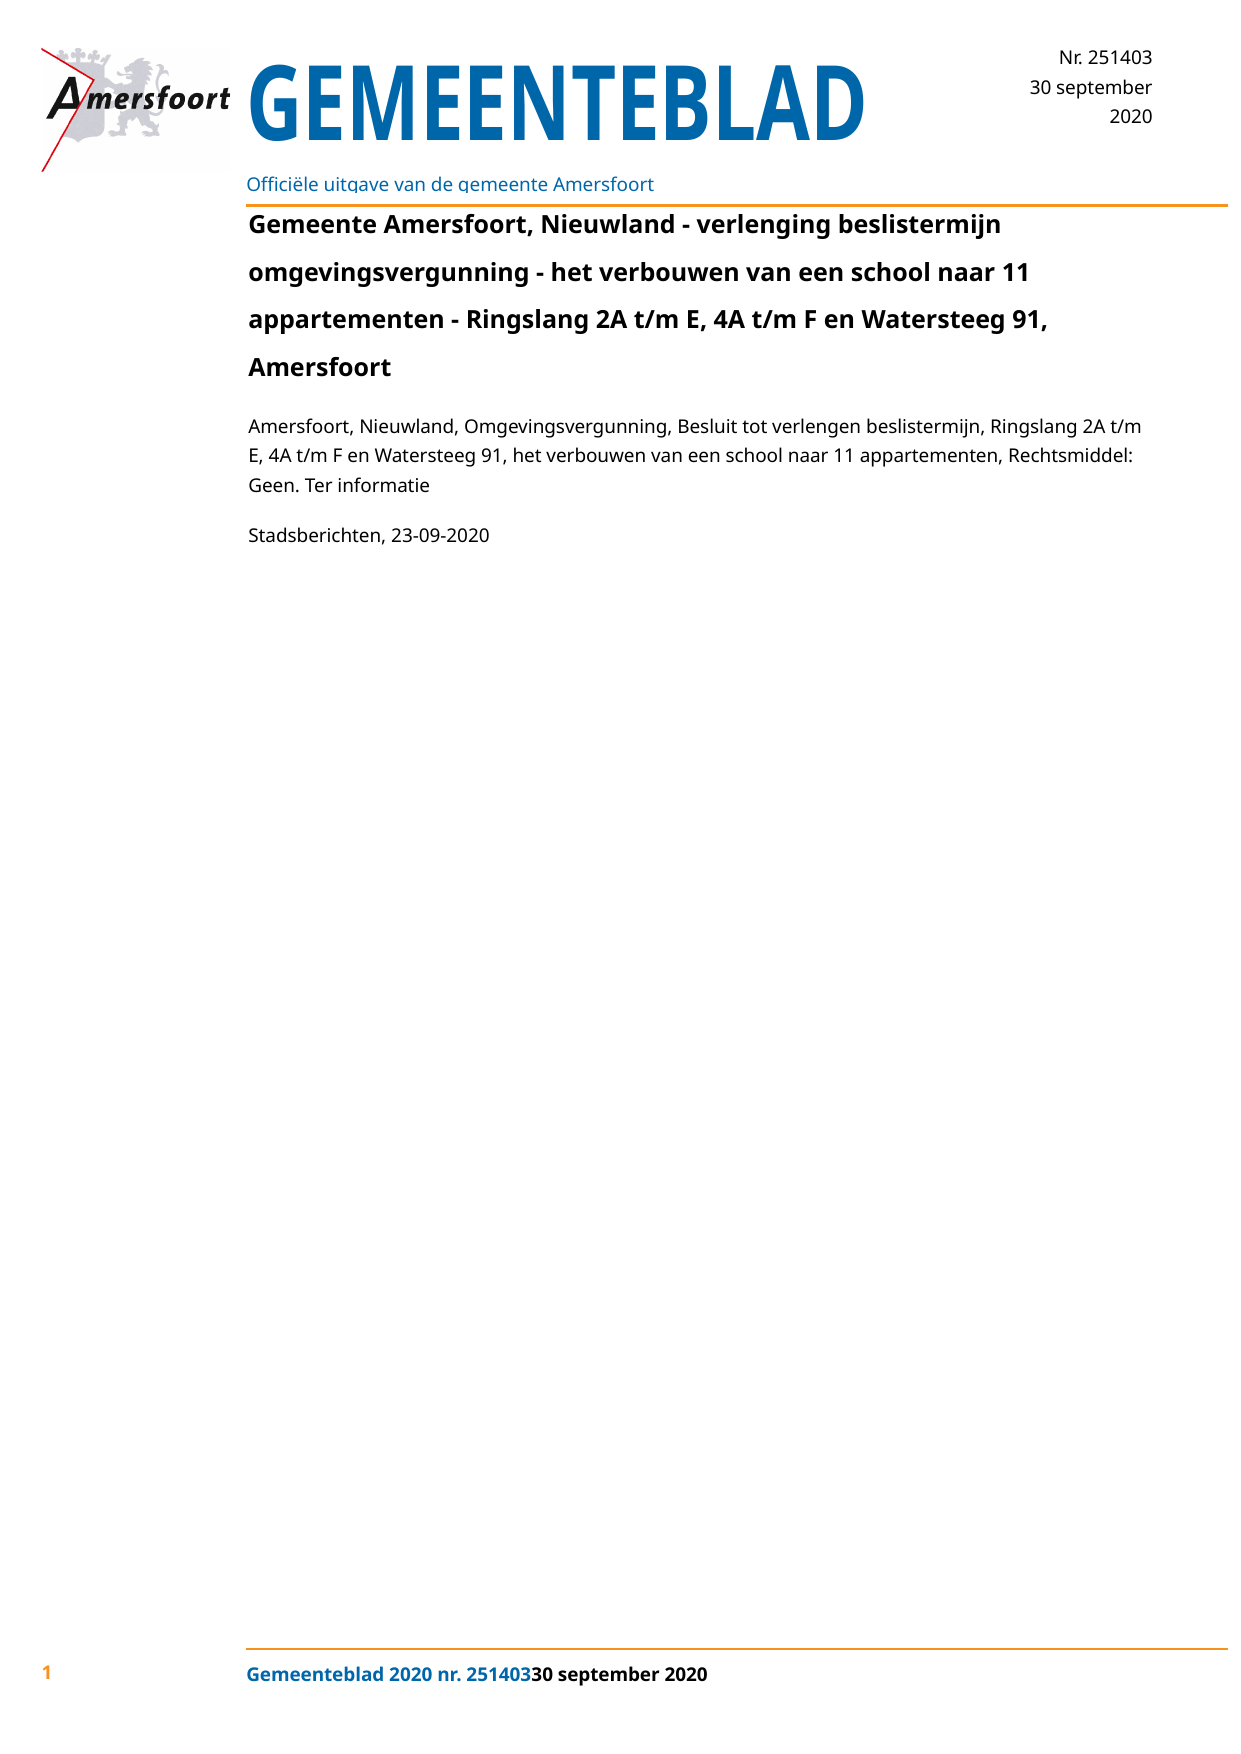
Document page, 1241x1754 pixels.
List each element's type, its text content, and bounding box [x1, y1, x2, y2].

text Amersfoort, Nieuwland, Omgevingsvergunning, Besluit tot verlengen beslistermijn, Ringslang 2A t/m E, 4A t/m F en Watersteeg 91, het verbouwen van een school naar 11 appartementen, Rechtsmiddel: Geen. Ter informatie [248, 413, 1152, 498]
text Gemeente Amersfoort, Nieuwland - verlenging beslistermijn omgevingsvergunning - het verbouwen van een school naar 11 appartementen - Ringslang 2A t/m E, 4A t/m F en Watersteeg 91, Amersfoort [248, 207, 1152, 384]
text Stadsberichten, 23-09-2020 [248, 523, 1152, 548]
picture [41, 47, 231, 172]
